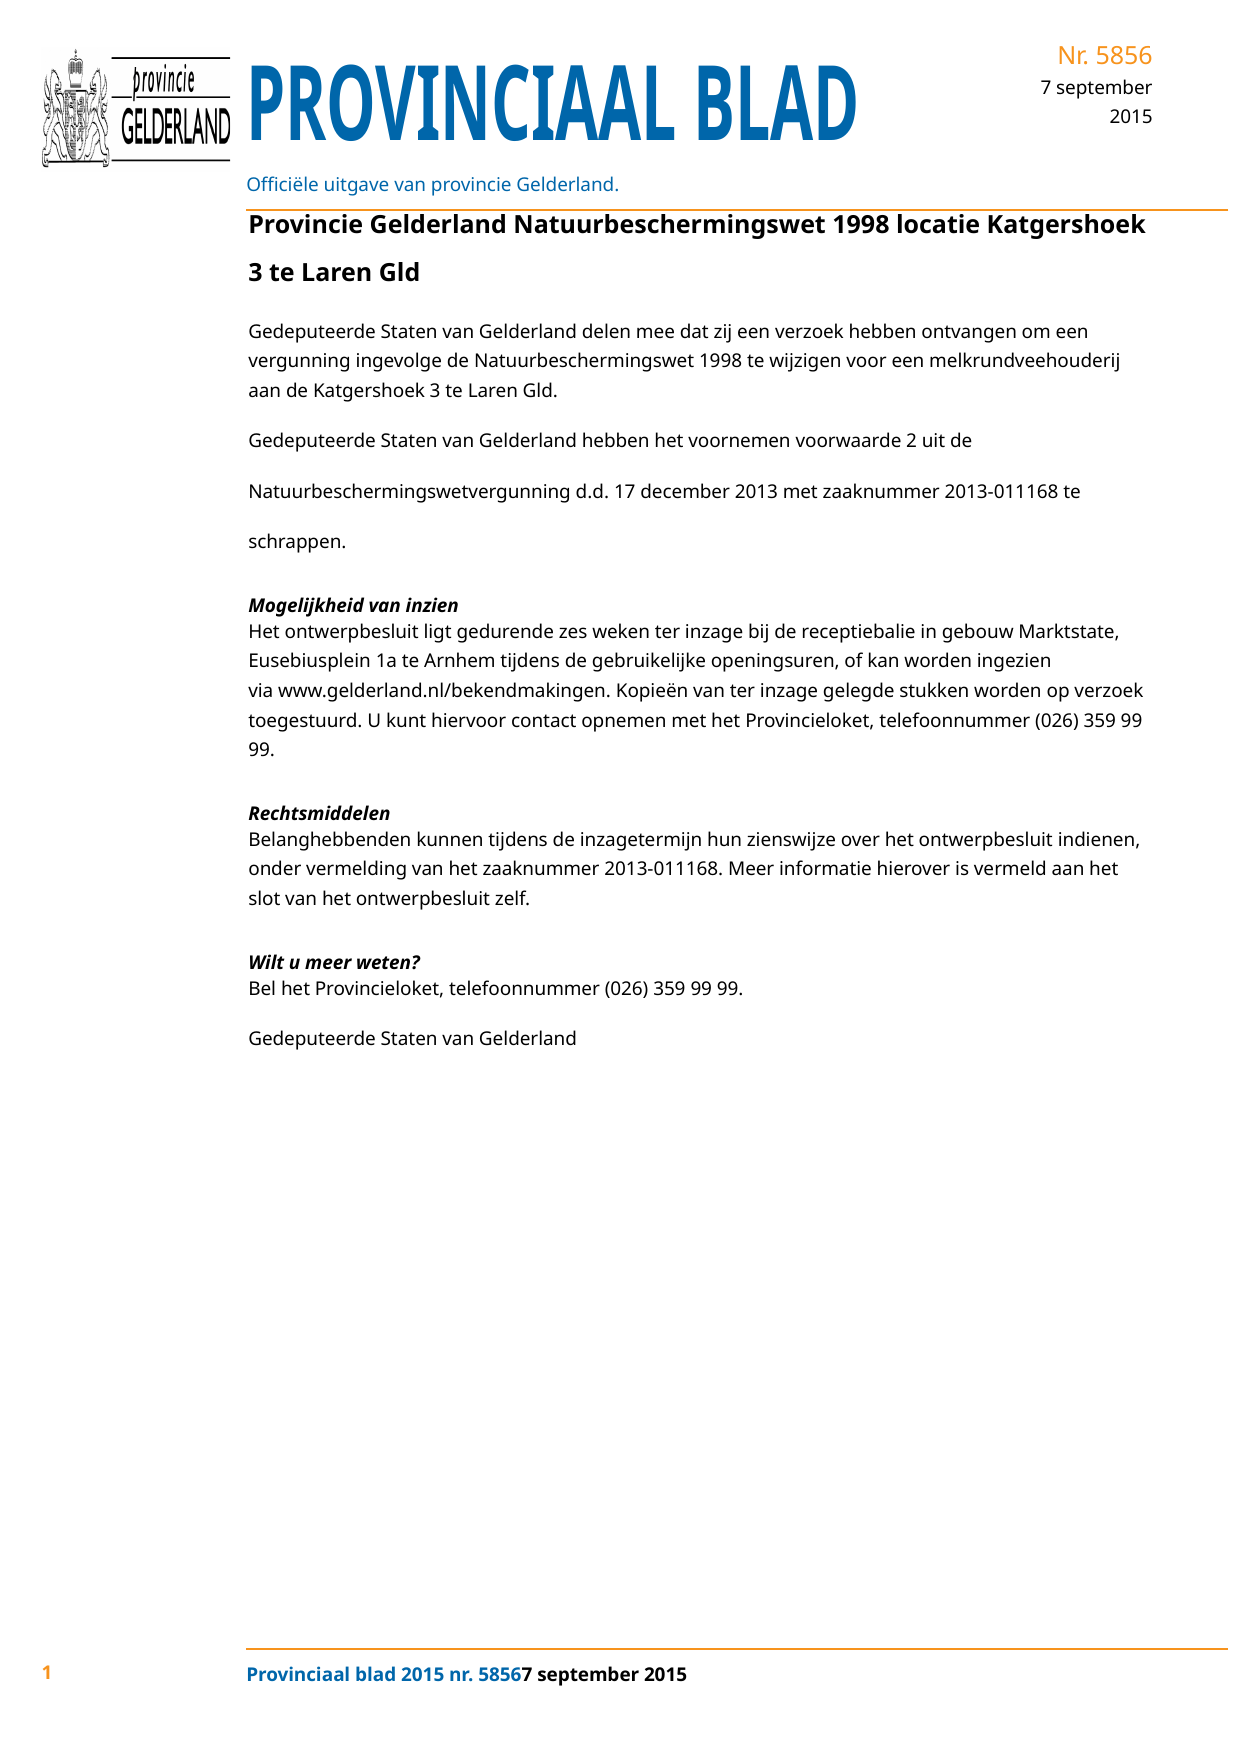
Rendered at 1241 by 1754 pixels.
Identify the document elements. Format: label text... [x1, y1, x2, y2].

picture [41, 47, 231, 172]
text Gedeputeerde Staten van Gelderland hebben het voornemen voorwaarde 2 uit de [248, 427, 1152, 453]
text Belanghebbenden kunnen tijdens de inzagetermijn hun zienswijze over het ontwerpbesluit indienen, onder vermelding van het zaaknummer 2013-011168. Meer informatie hierover is vermeld aan het slot van het ontwerpbesluit zelf. [248, 826, 1152, 911]
text schrappen. [248, 528, 1152, 554]
text Bel het Provincieloket, telefoonnummer (026) 359 99 99. [248, 975, 1152, 1001]
text Gedeputeerde Staten van Gelderland delen mee dat zij een verzoek hebben ontvangen om een vergunning ingevolge de Natuurbeschermingswet 1998 te wijzigen voor een melkrundveehouderij aan de Katgershoek 3 te Laren Gld. [248, 318, 1152, 403]
text Wilt u meer weten? [248, 949, 1152, 975]
text Gedeputeerde Staten van Gelderland [248, 1025, 1152, 1051]
text Mogelijkheid van inzien [248, 592, 1152, 618]
text Het ontwerpbesluit ligt gedurende zes weken ter inzage bij de receptiebalie in gebouw Marktstate, Eusebiusplein 1a te Arnhem tijdens de gebruikelijke openingsuren, of kan worden ingezien via www.gelderland.nl/bekendmakingen. Kopieën van ter inzage gelegde stukken worden op verzoek toegestuurd. U kunt hiervoor contact opnemen met het Provincieloket, telefoonnummer (026) 359 99 99. [248, 618, 1152, 762]
text Provincie Gelderland Natuurbeschermingswet 1998 locatie Katgershoek 3 te Laren Gld [248, 211, 1152, 288]
text Natuurbeschermingswetvergunning d.d. 17 december 2013 met zaaknummer 2013-011168 te [248, 478, 1152, 504]
text Rechtsmiddelen [248, 800, 1152, 826]
